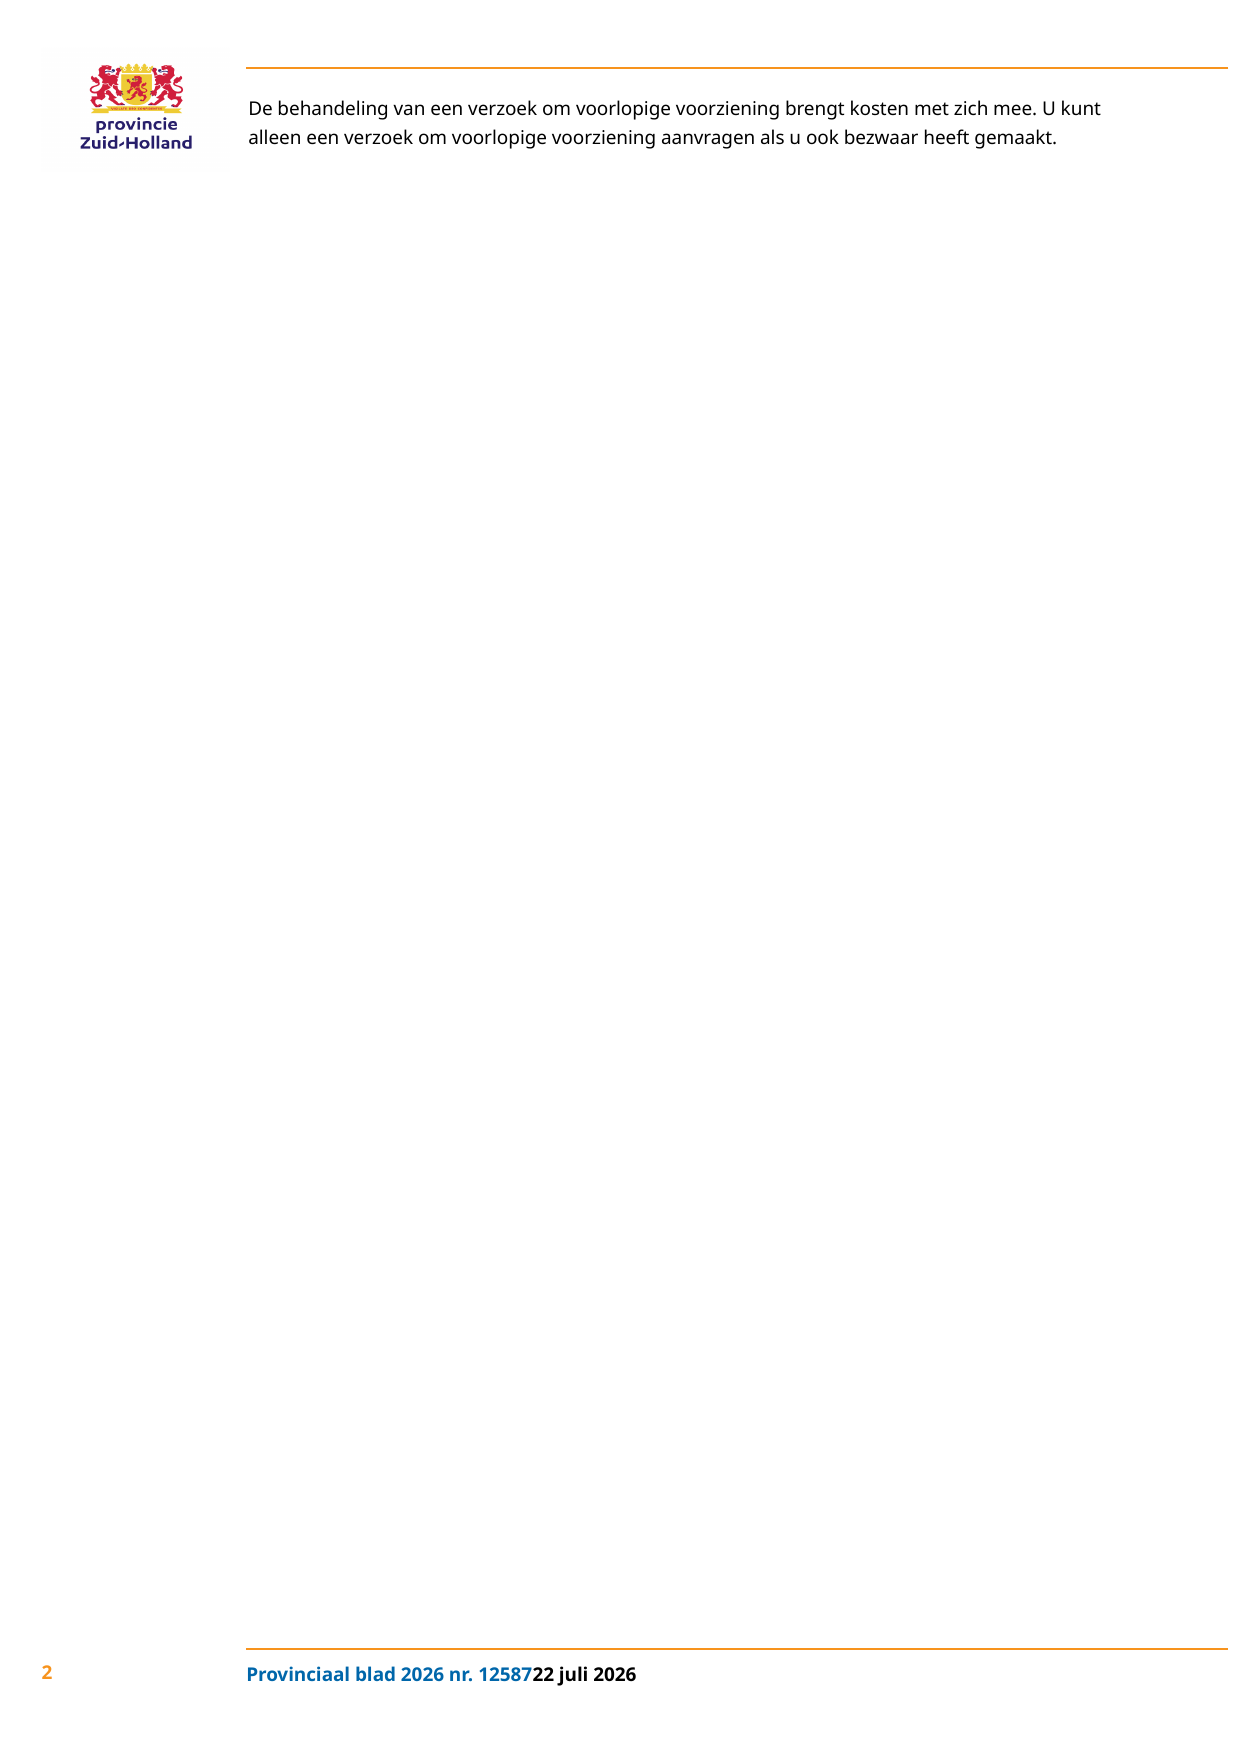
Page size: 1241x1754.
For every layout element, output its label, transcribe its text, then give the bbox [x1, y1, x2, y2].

text De behandeling van een verzoek om voorlopige voorziening brengt kosten met zich mee. U kunt alleen een verzoek om voorlopige voorziening aanvragen als u ook bezwaar heeft gemaakt. [248, 95, 1152, 150]
picture [41, 47, 231, 172]
